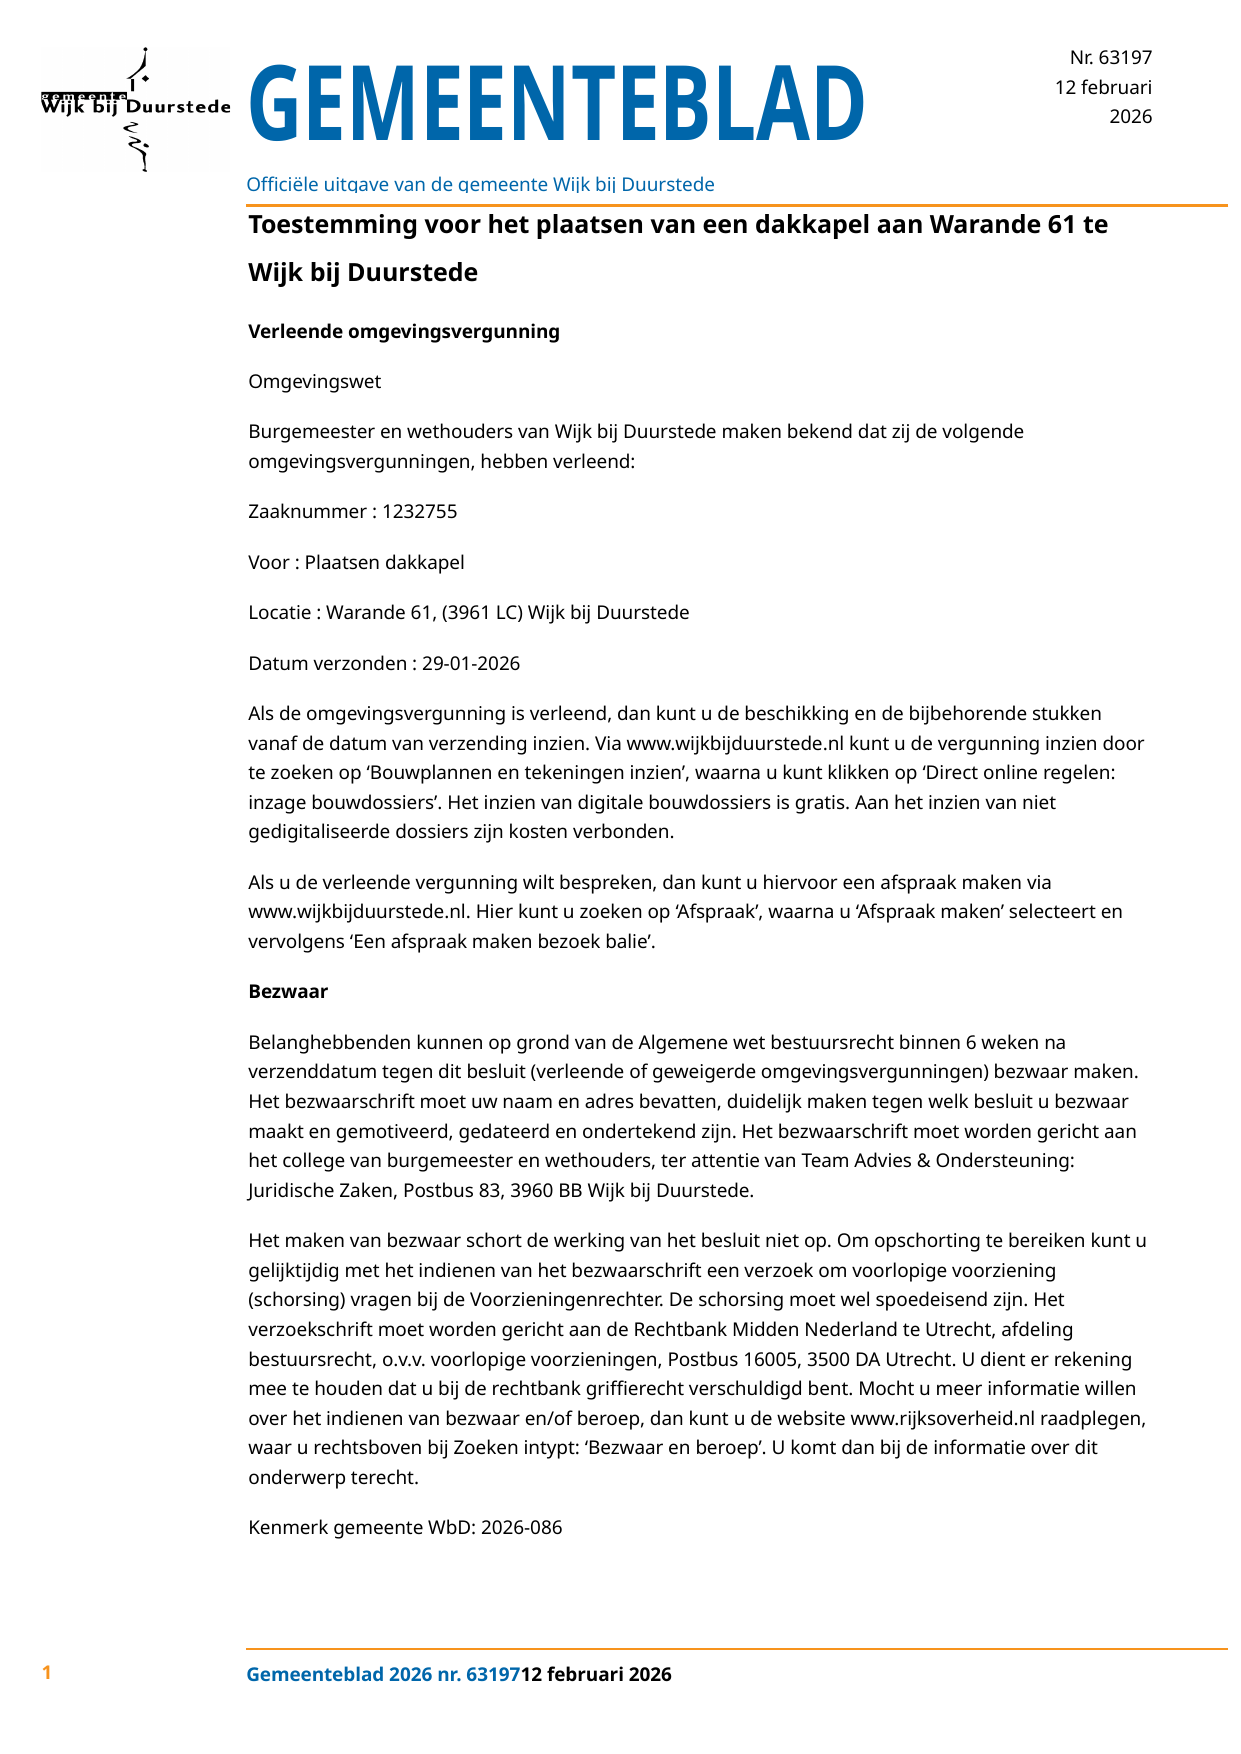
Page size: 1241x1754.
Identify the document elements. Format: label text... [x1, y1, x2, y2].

text Datum verzonden : 29-01-2026 [248, 650, 1152, 676]
picture [41, 47, 231, 172]
text Burgemeester en wethouders van Wijk bij Duurstede maken bekend dat zij de volgende omgevingsvergunningen, hebben verleend: [248, 419, 1152, 474]
text Belanghebbenden kunnen op grond van de Algemene wet bestuursrecht binnen 6 weken na verzenddatum tegen dit besluit (verleende of geweigerde omgevingsvergunningen) bezwaar maken. Het bezwaarschrift moet uw naam en adres bevatten, duidelijk maken tegen welk besluit u bezwaar maakt en gemotiveerd, gedateerd en ondertekend zijn. Het bezwaarschrift moet worden gericht aan het college van burgemeester en wethouders, ter attentie van Team Advies & Ondersteuning: Juridische Zaken, Postbus 83, 3960 BB Wijk bij Duurstede. [248, 1029, 1152, 1203]
text Zaaknummer : 1232755 [248, 499, 1152, 524]
text Locatie : Warande 61, (3961 LC) Wijk bij Duurstede [248, 599, 1152, 625]
text Verleende omgevingsvergunning [248, 318, 1152, 344]
text Het maken van bezwaar schort de werking van het besluit niet op. Om opschorting te bereiken kunt u gelijktijdig met het indienen van het bezwaarschrift een verzoek om voorlopige voorziening (schorsing) vragen bij de Voorzieningenrechter. De schorsing moet wel spoedeisend zijn. Het verzoekschrift moet worden gericht aan de Rechtbank Midden Nederland te Utrecht, afdeling bestuursrecht, o.v.v. voorlopige voorzieningen, Postbus 16005, 3500 DA Utrecht. U dient er rekening mee te houden dat u bij de rechtbank griffierecht verschuldigd bent. Mocht u meer informatie willen over het indienen van bezwaar en/of beroep, dan kunt u de website www.rijksoverheid.nl raadplegen, waar u rechtsboven bij Zoeken intypt: ‘Bezwaar en beroep’. U komt dan bij de informatie over dit onderwerp terecht. [248, 1227, 1152, 1490]
text Voor : Plaatsen dakkapel [248, 549, 1152, 575]
text Toestemming voor het plaatsen van een dakkapel aan Warande 61 te Wijk bij Duurstede [248, 207, 1152, 288]
text Als u de verleende vergunning wilt bespreken, dan kunt u hiervoor een afspraak maken via www.wijkbijduurstede.nl. Hier kunt u zoeken op ‘Afspraak’, waarna u ‘Afspraak maken’ selecteert en vervolgens ‘Een afspraak maken bezoek balie’. [248, 869, 1152, 954]
text Bezwaar [248, 979, 1152, 1004]
text Als de omgevingsvergunning is verleend, dan kunt u de beschikking en de bijbehorende stukken vanaf de datum van verzending inzien. Via www.wijkbijduurstede.nl kunt u de vergunning inzien door te zoeken op ‘Bouwplannen en tekeningen inzien’, waarna u kunt klikken op ‘Direct online regelen: inzage bouwdossiers’. Het inzien van digitale bouwdossiers is gratis. Aan het inzien van niet gedigitaliseerde dossiers zijn kosten verbonden. [248, 700, 1152, 844]
text Omgevingswet [248, 368, 1152, 394]
text Kenmerk gemeente WbD: 2026-086 [248, 1514, 1152, 1540]
